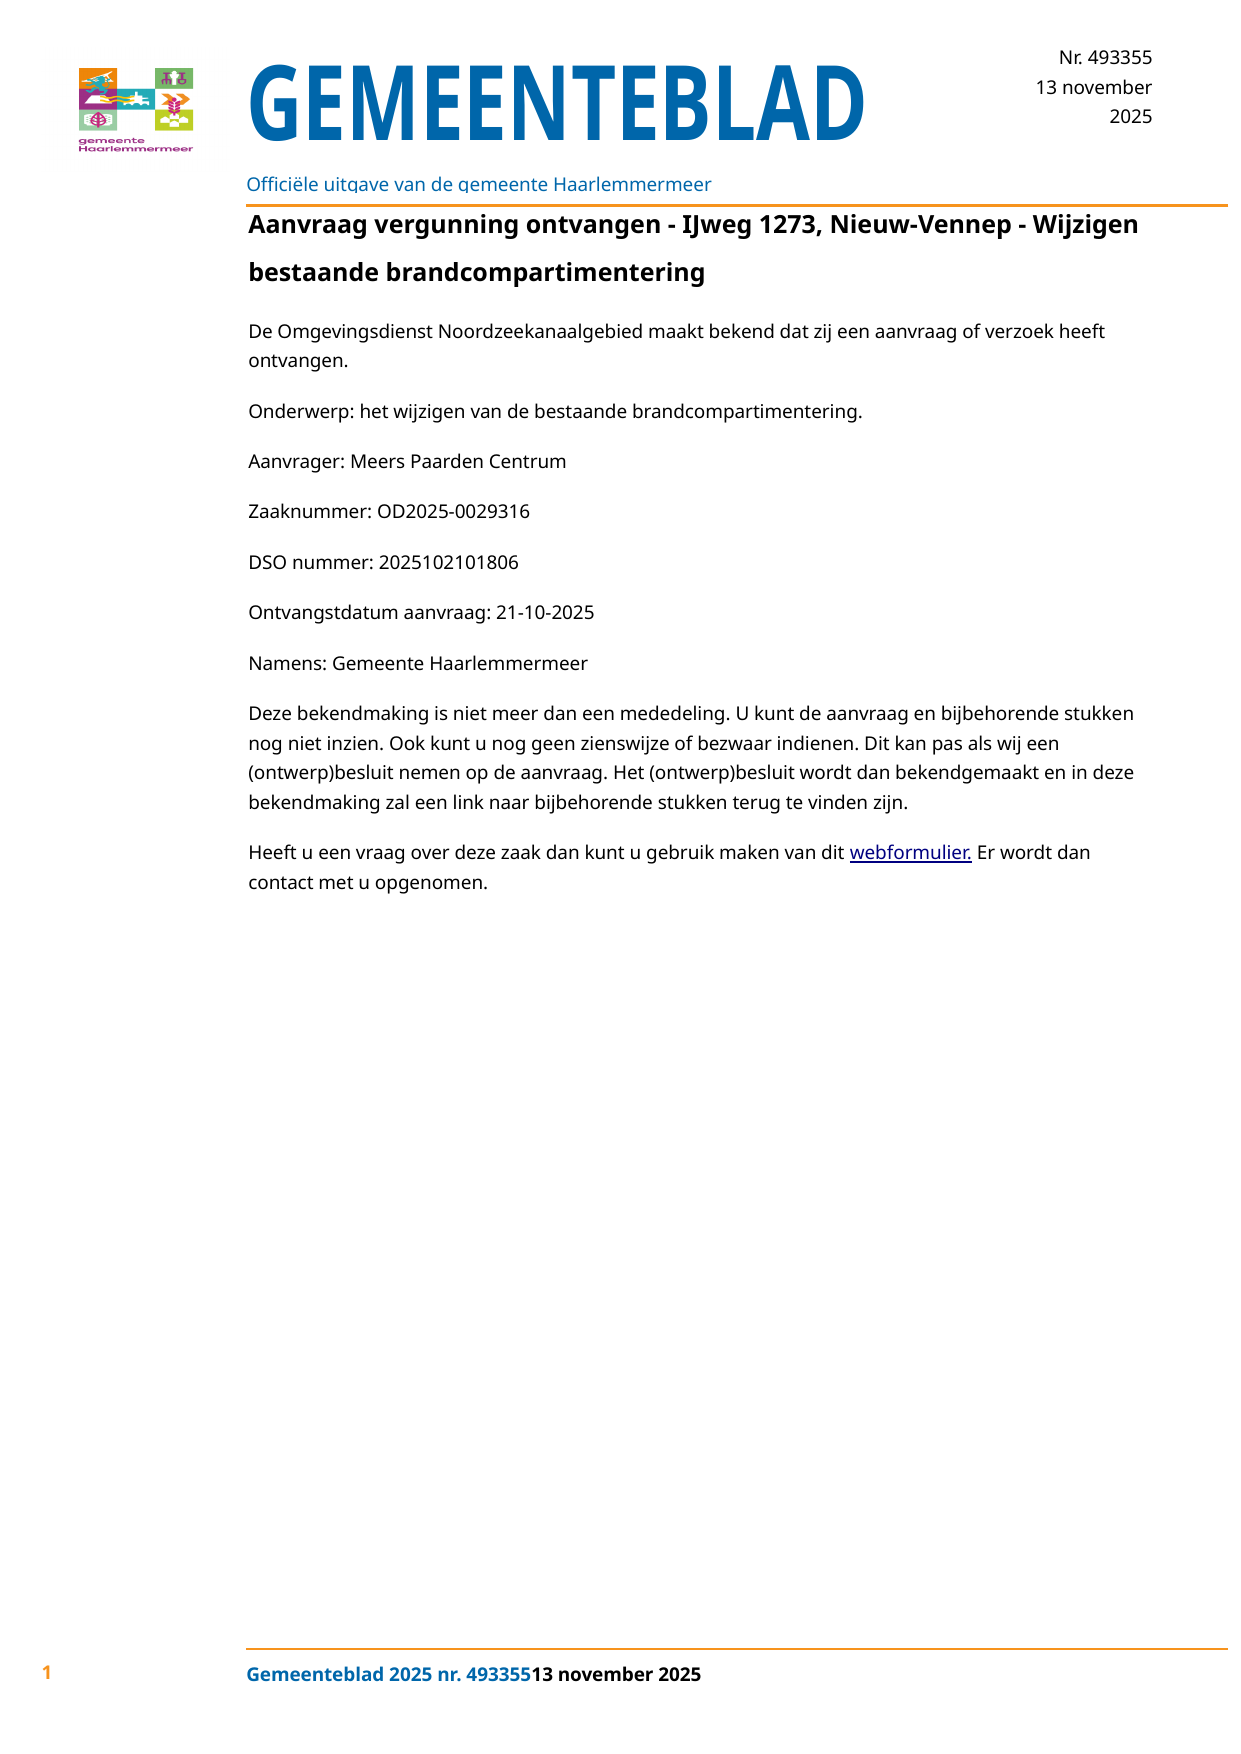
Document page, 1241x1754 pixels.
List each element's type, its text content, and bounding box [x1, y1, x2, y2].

picture [41, 47, 231, 172]
text Aanvrager: Meers Paarden Centrum [248, 448, 1152, 474]
text Namens: Gemeente Haarlemmermeer [248, 650, 1152, 676]
text Deze bekendmaking is niet meer dan een mededeling. U kunt de aanvraag en bijbehorende stukken nog niet inzien. Ook kunt u nog geen zienswijze of bezwaar indienen. Dit kan pas als wij een (ontwerp)besluit nemen op de aanvraag. Het (ontwerp)besluit wordt dan bekendgemaakt en in deze bekendmaking zal een link naar bijbehorende stukken terug te vinden zijn. [248, 700, 1152, 815]
text De Omgevingsdienst Noordzeekanaalgebied maakt bekend dat zij een aanvraag of verzoek heeft ontvangen. [248, 318, 1152, 373]
text Heeft u een vraag over deze zaak dan kunt u gebruik maken van dit webformulier. Er wordt dan contact met u opgenomen. [248, 839, 1152, 895]
text Zaaknummer: OD2025-0029316 [248, 499, 1152, 524]
text DSO nummer: 2025102101806 [248, 549, 1152, 575]
text Ontvangstdatum aanvraag: 21-10-2025 [248, 599, 1152, 625]
text Aanvraag vergunning ontvangen - IJweg 1273, Nieuw-Vennep - Wijzigen bestaande brandcompartimentering [248, 207, 1152, 288]
text Onderwerp: het wijzigen van de bestaande brandcompartimentering. [248, 398, 1152, 424]
